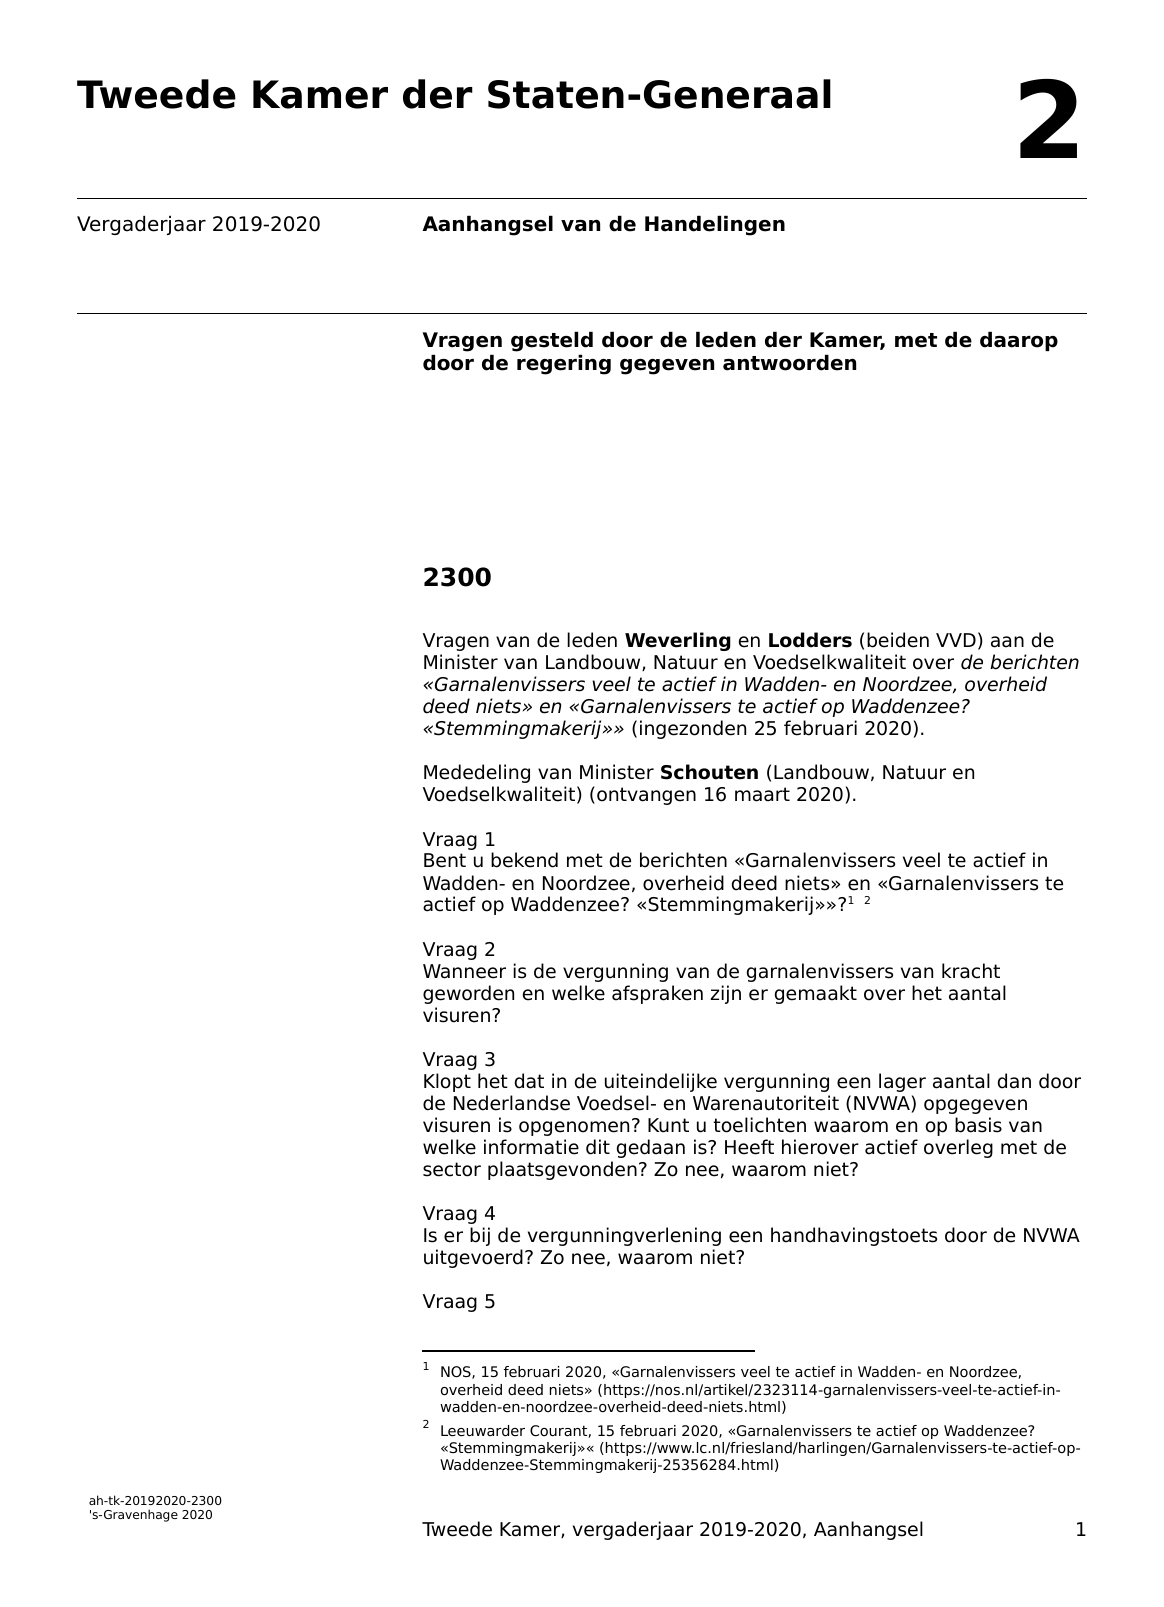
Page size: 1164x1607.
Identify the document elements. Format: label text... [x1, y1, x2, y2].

text Is er bij de vergunningverlening een handhavingstoets door de NVWA uitgevoerd? Zo nee, waarom niet? [422, 1225, 1087, 1269]
table_cell Aanhangsel van de Handelingen [422, 199, 1087, 313]
text Bent u bekend met de berichten «Garnalenvissers veel te actief in Wadden- en Noordzee, overheid deed niets» en «Garnalenvissers te actief op Waddenzee? «Stemmingmakerij»»? [422, 850, 1087, 916]
text Mededeling van Minister Schouten (Landbouw, Natuur en Voedselkwaliteit) (ontvangen 16 maart 2020). [422, 762, 1087, 806]
text Vraag 5 [422, 1291, 1087, 1313]
table_header 2 [886, 59, 1087, 198]
table_cell [77, 314, 422, 375]
text NOS, 15 februari 2020, «Garnalenvissers veel te actief in Wadden- en Noordzee, overheid deed niets» (https://nos.nl/artikel/2323114-garnalenvissers-veel-te-actief-in-wadden-en-noordzee-overheid-deed-niets.html) [422, 1360, 1087, 1416]
text Vraag 2 [422, 938, 1087, 961]
text Wanneer is de vergunning van de garnalenvissers van kracht geworden en welke afspraken zijn er gemaakt over het aantal visuren? [422, 961, 1087, 1026]
table_cell Vragen gesteld door de leden der Kamer, met de daarop door de regering gegeven antwoorden [422, 314, 1087, 375]
text Leeuwarder Courant, 15 februari 2020, «Garnalenvissers te actief op Waddenzee? «Stemmingmakerij»« (https://www.lc.nl/friesland/harlingen/Garnalenvissers-te-actief-op-Waddenzee-Stemmingmakerij-25356284.html) [422, 1418, 1087, 1474]
table_header Tweede Kamer der Staten-Generaal [77, 59, 886, 198]
text Vraag 3 [422, 1049, 1087, 1071]
text 's-Gravenhage 2020 [88, 1508, 323, 1522]
text 2300 [422, 563, 1087, 592]
text Klopt het dat in de uiteindelijke vergunning een lager aantal dan door de Nederlandse Voedsel- en Warenautoriteit (NVWA) opgegeven visuren is opgenomen? Kunt u toelichten waarom en op basis van welke informatie dit gedaan is? Heeft hierover actief overleg met de sector plaatsgevonden? Zo nee, waarom niet? [422, 1071, 1087, 1181]
text ah-tk-20192020-2300 [88, 1494, 323, 1508]
text Vragen van de leden Weverling en Lodders (beiden VVD) aan de Minister van Landbouw, Natuur en Voedselkwaliteit over de berichten «Garnalenvissers veel te actief in Wadden- en Noordzee, overheid deed niets» en «Garnalenvissers te actief op Waddenzee? «Stemmingmakerij»» (ingezonden 25 februari 2020). [422, 630, 1087, 740]
table_cell Vergaderjaar 2019-2020 [77, 199, 422, 313]
text Vraag 4 [422, 1203, 1087, 1225]
text Vraag 1 [422, 828, 1087, 850]
